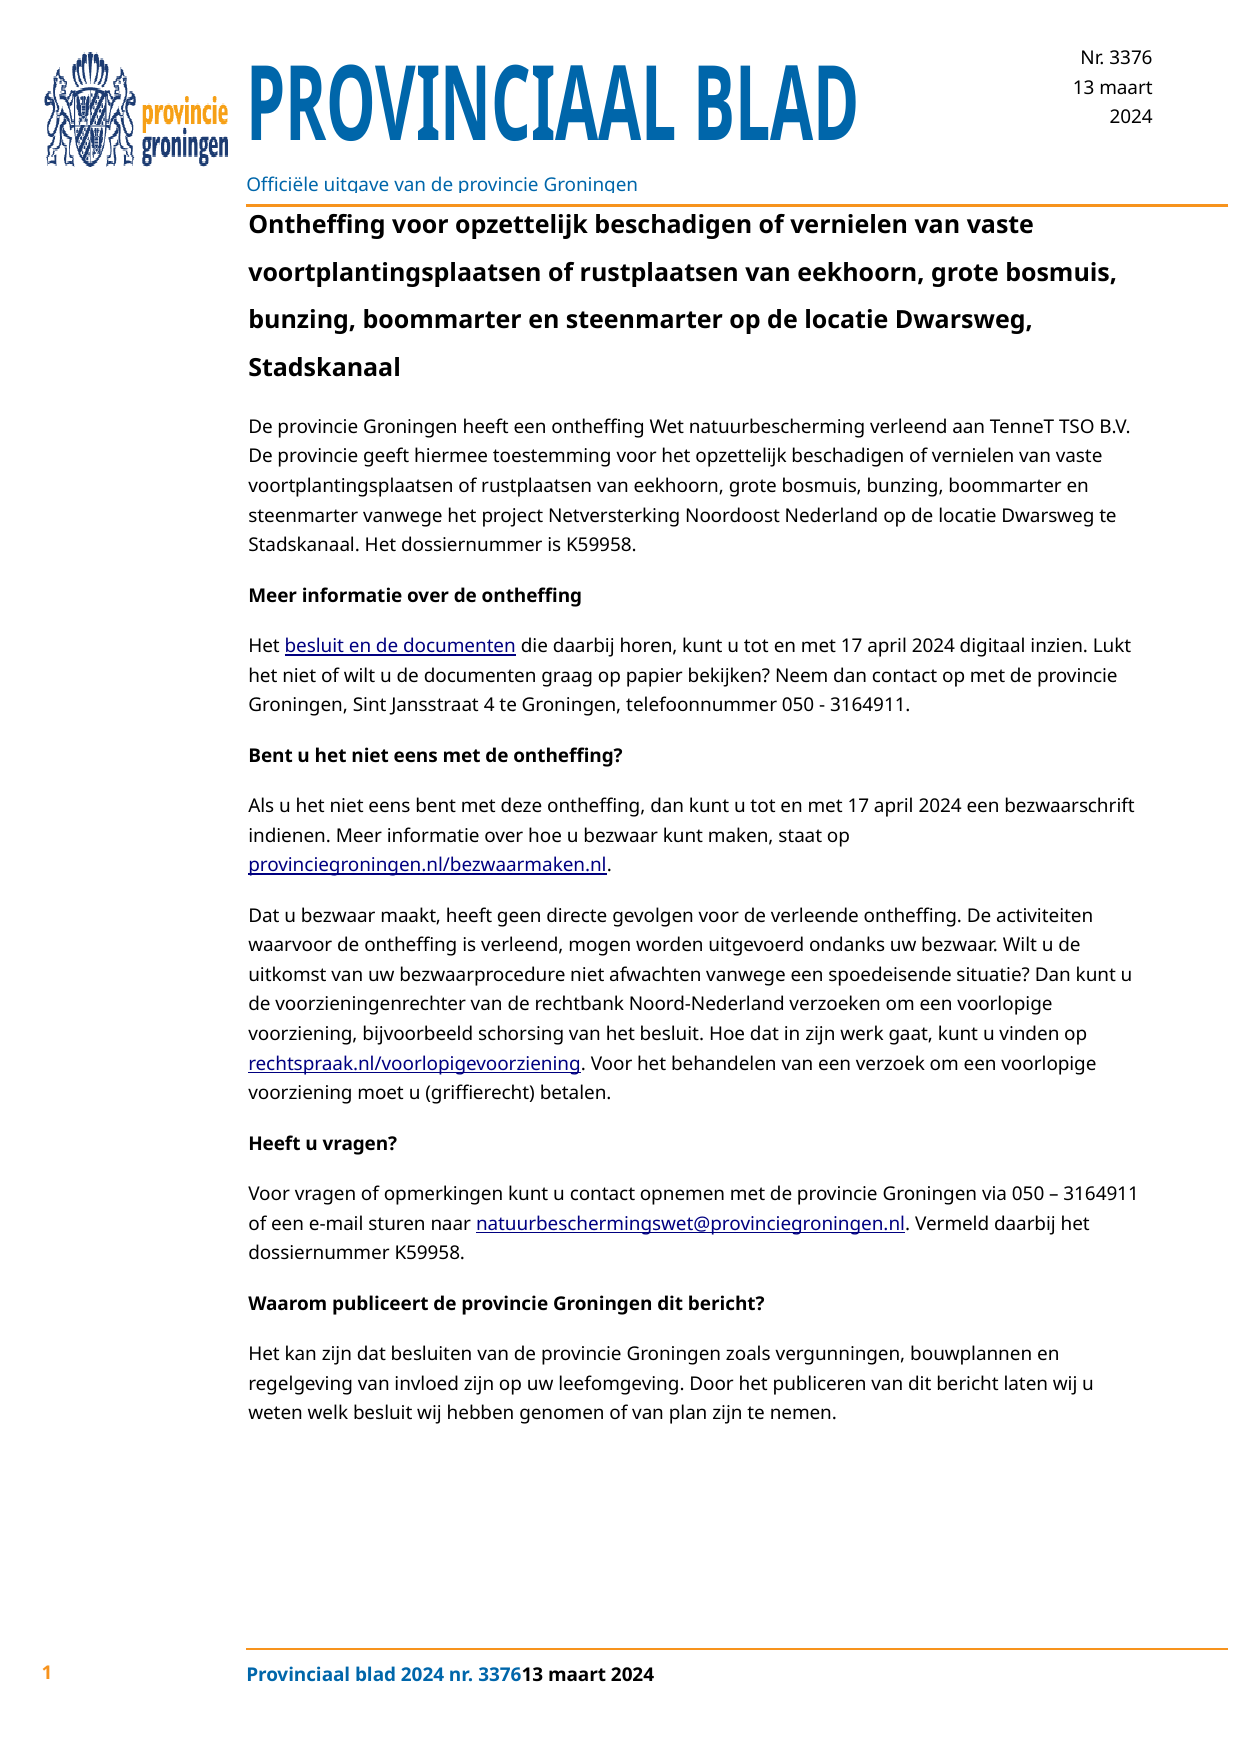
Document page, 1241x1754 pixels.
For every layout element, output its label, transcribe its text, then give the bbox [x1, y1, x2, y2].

text Dat u bezwaar maakt, heeft geen directe gevolgen voor de verleende ontheffing. De activiteiten waarvoor de ontheffing is verleend, mogen worden uitgevoerd ondanks uw bezwaar. Wilt u de uitkomst van uw bezwaarprocedure niet afwachten vanwege een spoedeisende situatie? Dan kunt u de voorzieningenrechter van de rechtbank Noord-Nederland verzoeken om een voorlopige voorziening, bijvoorbeeld schorsing van het besluit. Hoe dat in zijn werk gaat, kunt u vinden op rechtspraak.nl/voorlopigevoorziening. Voor het behandelen van een verzoek om een voorlopige voorziening moet u (griffierecht) betalen. [248, 902, 1152, 1105]
text Ontheffing voor opzettelijk beschadigen of vernielen van vaste voortplantingsplaatsen of rustplaatsen van eekhoorn, grote bosmuis, bunzing, boommarter en steenmarter op de locatie Dwarsweg, Stadskanaal [248, 207, 1152, 384]
text Meer informatie over de ontheffing [248, 582, 1152, 608]
text De provincie Groningen heeft een ontheffing Wet natuurbescherming verleend aan TenneT TSO B.V. De provincie geeft hiermee toestemming voor het opzettelijk beschadigen of vernielen van vaste voortplantingsplaatsen of rustplaatsen van eekhoorn, grote bosmuis, bunzing, boommarter en steenmarter vanwege het project Netversterking Noordoost Nederland op de locatie Dwarsweg te Stadskanaal. Het dossiernummer is K59958. [248, 413, 1152, 557]
text Voor vragen of opmerkingen kunt u contact opnemen met de provincie Groningen via 050 – 3164911 of een e-mail sturen naar natuurbeschermingswet@provinciegroningen.nl. Vermeld daarbij het dossiernummer K59958. [248, 1180, 1152, 1265]
text Bent u het niet eens met de ontheffing? [248, 742, 1152, 768]
text Het kan zijn dat besluiten van de provincie Groningen zoals vergunningen, bouwplannen en regelgeving van invloed zijn op uw leefomgeving. Door het publiceren van dit bericht laten wij u weten welk besluit wij hebben genomen of van plan zijn te nemen. [248, 1340, 1152, 1425]
text Het besluit en de documenten die daarbij horen, kunt u tot en met 17 april 2024 digitaal inzien. Lukt het niet of wilt u de documenten graag op papier bekijken? Neem dan contact op met de provincie Groningen, Sint Jansstraat 4 te Groningen, telefoonnummer 050 - 3164911. [248, 632, 1152, 717]
picture [41, 47, 231, 172]
text Als u het niet eens bent met deze ontheffing, dan kunt u tot en met 17 april 2024 een bezwaarschrift indienen. Meer informatie over hoe u bezwaar kunt maken, staat op provinciegroningen.nl/bezwaarmaken.nl. [248, 792, 1152, 877]
text Waarom publiceert de provincie Groningen dit bericht? [248, 1290, 1152, 1316]
text Heeft u vragen? [248, 1130, 1152, 1156]
